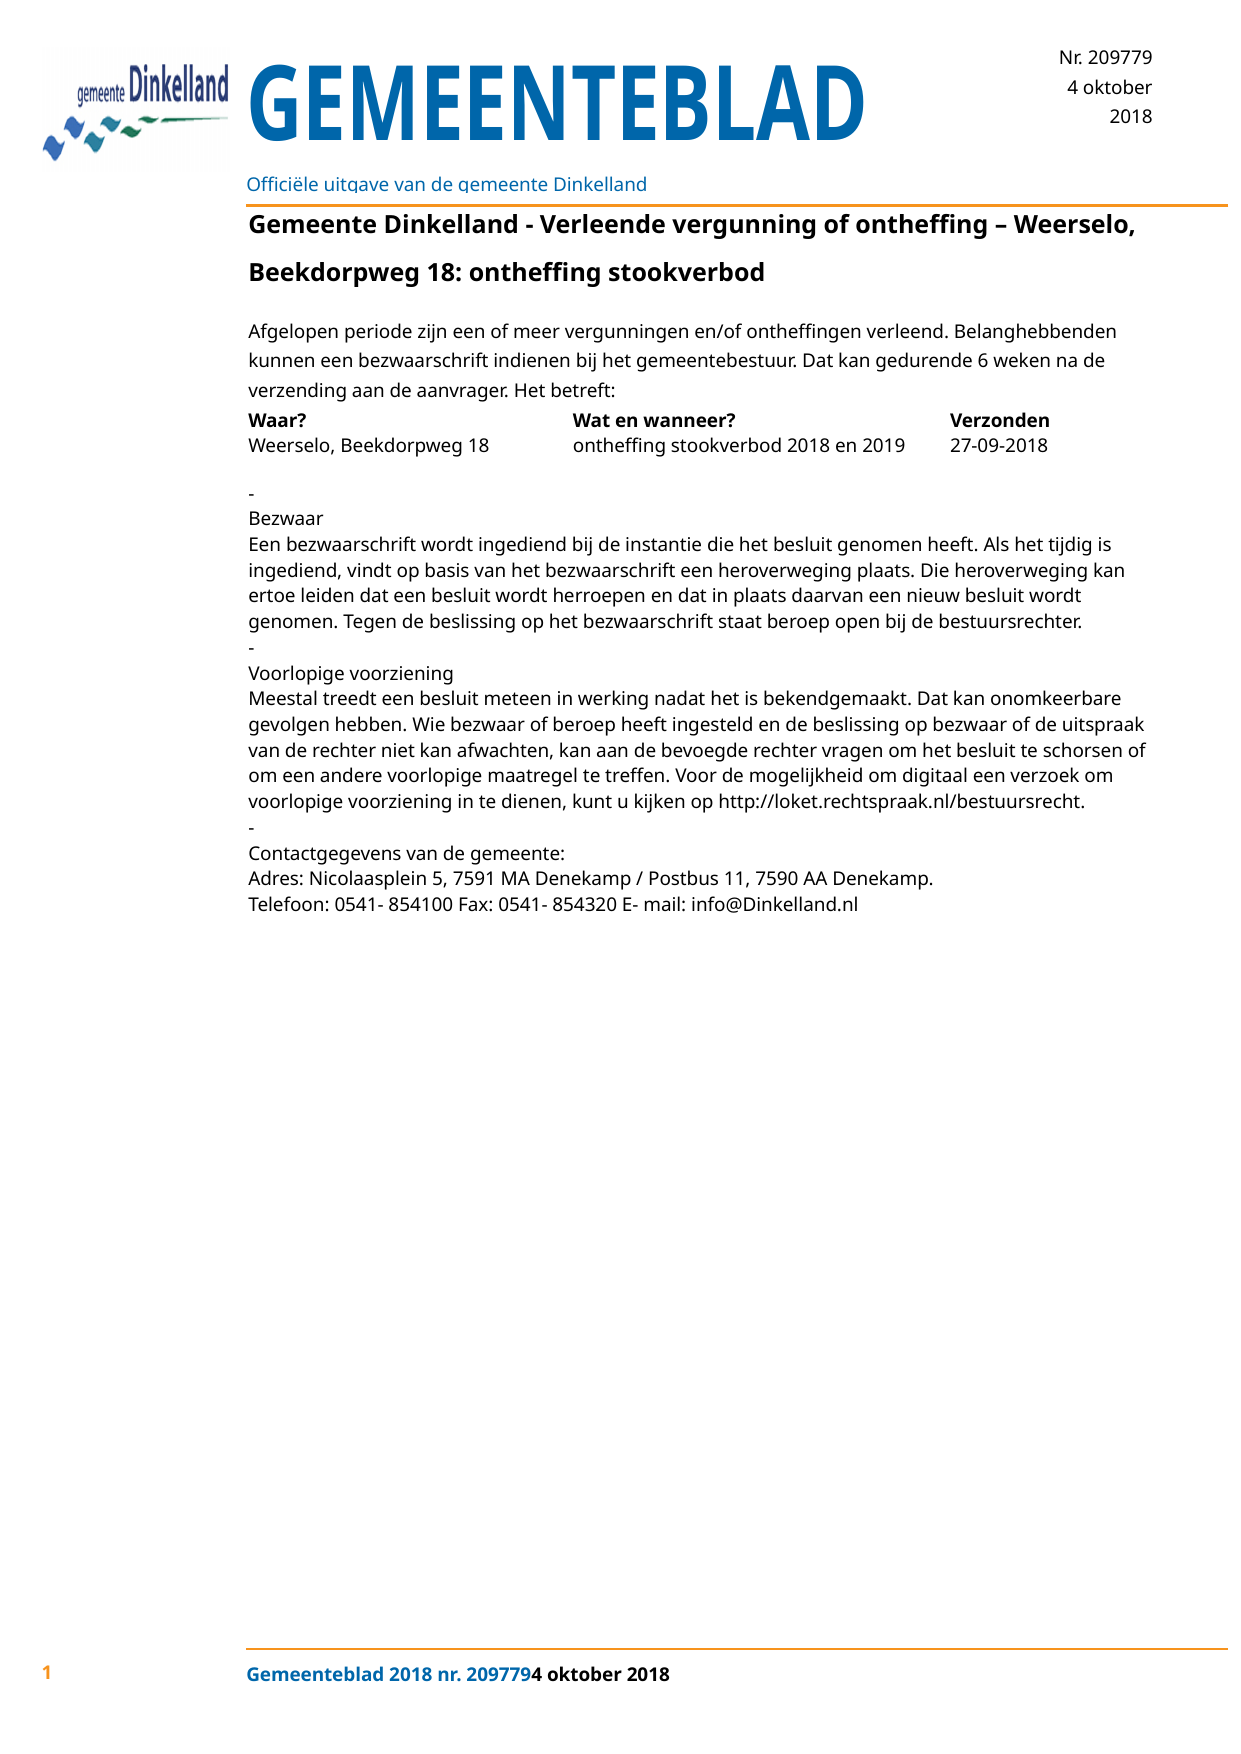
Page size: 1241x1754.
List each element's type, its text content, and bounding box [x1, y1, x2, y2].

table_cell Weerselo, Beekdorpweg 18 [248, 433, 573, 458]
text Adres: Nicolaasplein 5, 7591 MA Denekamp / Postbus 11, 7590 AA Denekamp. [248, 866, 1152, 891]
table_header Verzonden [950, 407, 1152, 432]
text - [248, 480, 1152, 505]
text Meestal treedt een besluit meteen in werking nadat het is bekendgemaakt. Dat kan onomkeerbare gevolgen hebben. Wie bezwaar of beroep heeft ingesteld en de beslissing op bezwaar of de uitspraak van de rechter niet kan afwachten, kan aan de bevoegde rechter vragen om het besluit te schorsen of om een andere voorlopige maatregel te treffen. Voor de mogelijkheid om digitaal een verzoek om voorlopige voorziening in te dienen, kunt u kijken op http://loket.rechtspraak.nl/bestuursrecht. [248, 686, 1152, 814]
text Bezwaar [248, 505, 1152, 531]
text - [248, 814, 1152, 840]
text Gemeente Dinkelland - Verleende vergunning of ontheffing – Weerselo, Beekdorpweg 18: ontheffing stookverbod [248, 207, 1152, 288]
text Een bezwaarschrift wordt ingediend bij de instantie die het besluit genomen heeft. Als het tijdig is ingediend, vindt op basis van het bezwaarschrift een heroverweging plaats. Die heroverweging kan ertoe leiden dat een besluit wordt herroepen en dat in plaats daarvan een nieuw besluit wordt genomen. Tegen de beslissing op het bezwaarschrift staat beroep open bij de bestuursrechter. [248, 531, 1152, 634]
table_cell ontheffing stookverbod 2018 en 2019 [573, 433, 950, 458]
text Voorlopige voorziening [248, 660, 1152, 686]
text Afgelopen periode zijn een of meer vergunningen en/of ontheffingen verleend. Belanghebbenden kunnen een bezwaarschrift indienen bij het gemeentebestuur. Dat kan gedurende 6 weken na de verzending aan de aanvrager. Het betreft: [248, 318, 1152, 403]
text Telefoon: 0541- 854100 Fax: 0541- 854320 E- mail: info@Dinkelland.nl [248, 891, 1152, 917]
table_header Wat en wanneer? [573, 407, 950, 432]
picture [41, 47, 231, 172]
table_cell 27-09-2018 [950, 433, 1152, 458]
text Contactgegevens van de gemeente: [248, 840, 1152, 866]
text - [248, 634, 1152, 660]
table_header Waar? [248, 407, 573, 432]
